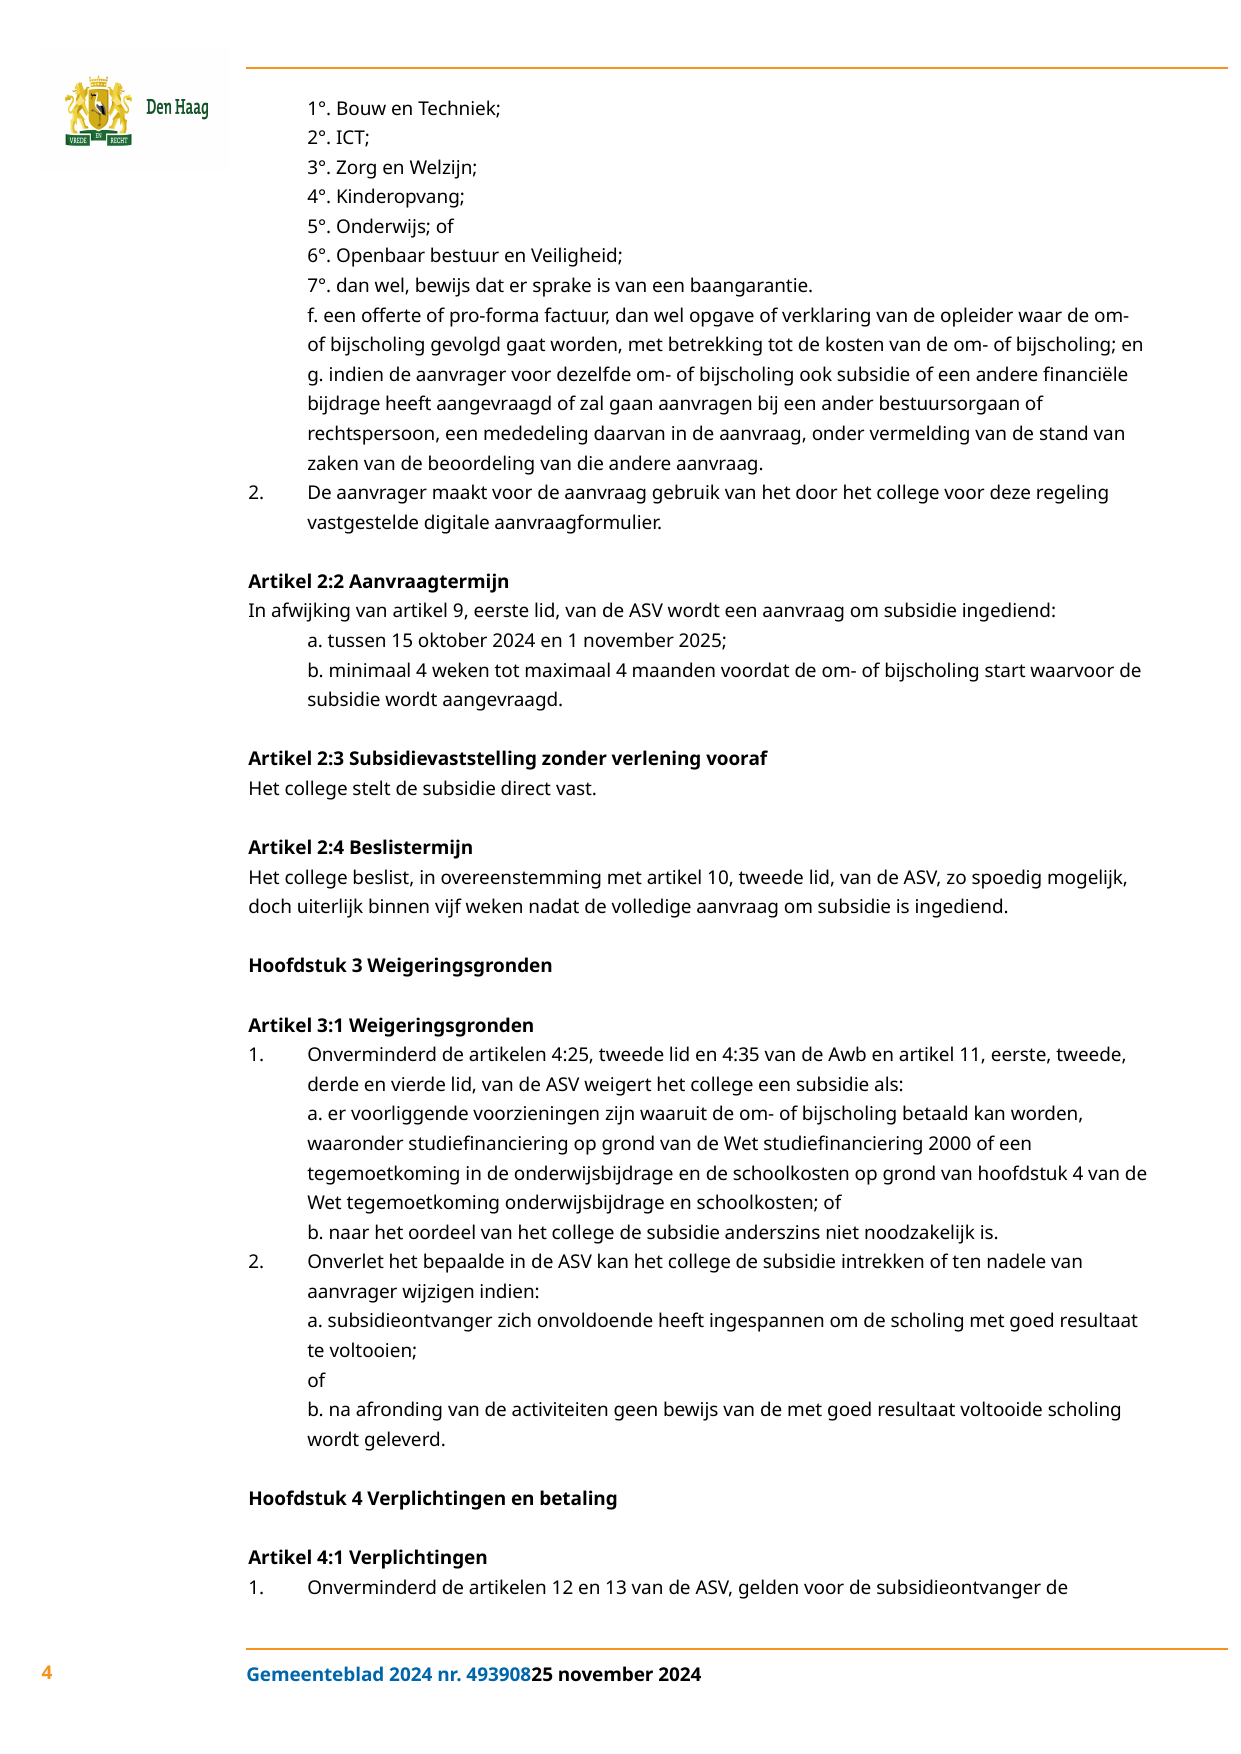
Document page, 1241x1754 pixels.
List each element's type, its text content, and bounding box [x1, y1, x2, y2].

list a. subsidieontvanger zich onvoldoende heeft ingespannen om de scholing met goed resultaat te voltooien; [248, 1308, 1152, 1363]
list Onverlet het bepaalde in de ASV kan het college de subsidie intrekken of ten nadele van aanvrager wijzigen indien: [248, 1248, 1152, 1304]
list 5°. Onderwijs; of [248, 213, 1152, 239]
list g. indien de aanvrager voor dezelfde om- of bijscholing ook subsidie of een andere financiële bijdrage heeft aangevraagd of zal gaan aanvragen bij een ander bestuursorgaan of rechtspersoon, een mededeling daarvan in de aanvraag, onder vermelding van de stand van zaken van de beoordeling van die andere aanvraag. [248, 361, 1152, 476]
list a. er voorliggende voorzieningen zijn waaruit de om- of bijscholing betaald kan worden, waaronder studiefinanciering op grond van de Wet studiefinanciering 2000 of een tegemoetkoming in de onderwijsbijdrage en de schoolkosten op grond van hoofdstuk 4 van de Wet tegemoetkoming onderwijsbijdrage en schoolkosten; of [248, 1101, 1152, 1215]
list 1°. Bouw en Techniek; [248, 95, 1152, 121]
list De aanvrager maakt voor de aanvraag gebruik van het door het college voor deze regeling vastgestelde digitale aanvraagformulier. [248, 479, 1152, 535]
text Artikel 2:3 Subsidievaststelling zonder verlening vooraf [248, 746, 1152, 771]
list b. minimaal 4 weken tot maximaal 4 maanden voordat de om- of bijscholing start waarvoor de subsidie wordt aangevraagd. [248, 657, 1152, 712]
text Artikel 4:1 Verplichtingen [248, 1544, 1152, 1570]
list 4°. Kinderopvang; [248, 183, 1152, 209]
text Hoofdstuk 3 Weigeringsgronden [248, 953, 1152, 978]
text In afwijking van artikel 9, eerste lid, van de ASV wordt een aanvraag om subsidie ingediend: [248, 598, 1152, 623]
list b. naar het oordeel van het college de subsidie anderszins niet noodzakelijk is. [248, 1219, 1152, 1245]
list b. na afronding van de activiteiten geen bewijs van de met goed resultaat voltooide scholing wordt geleverd. [248, 1396, 1152, 1452]
list 3°. Zorg en Welzijn; [248, 154, 1152, 180]
picture [41, 47, 231, 172]
list Onverminderd de artikelen 12 en 13 van de ASV, gelden voor de subsidieontvanger de [248, 1574, 1152, 1600]
text Het college beslist, in overeenstemming met artikel 10, tweede lid, van de ASV, zo spoedig mogelijk, doch uiterlijk binnen vijf weken nadat de volledige aanvraag om subsidie is ingediend. [248, 864, 1152, 919]
list 6°. Openbaar bestuur en Veiligheid; [248, 243, 1152, 268]
text Hoofdstuk 4 Verplichtingen en betaling [248, 1485, 1152, 1511]
text Artikel 2:4 Beslistermijn [248, 834, 1152, 860]
text Artikel 3:1 Weigeringsgronden [248, 1012, 1152, 1038]
text Het college stelt de subsidie direct vast. [248, 775, 1152, 801]
list Onverminderd de artikelen 4:25, tweede lid en 4:35 van de Awb en artikel 11, eerste, tweede, derde en vierde lid, van de ASV weigert het college een subsidie als: [248, 1041, 1152, 1097]
list 2°. ICT; [248, 124, 1152, 150]
list a. tussen 15 oktober 2024 en 1 november 2025; [248, 627, 1152, 653]
list f. een offerte of pro-forma factuur, dan wel opgave of verklaring van de opleider waar de om- of bijscholing gevolgd gaat worden, met betrekking tot de kosten van de om- of bijscholing; en [248, 302, 1152, 357]
list of [248, 1367, 1152, 1393]
list 7°. dan wel, bewijs dat er sprake is van een baangarantie. [248, 272, 1152, 298]
text Artikel 2:2 Aanvraagtermijn [248, 568, 1152, 594]
